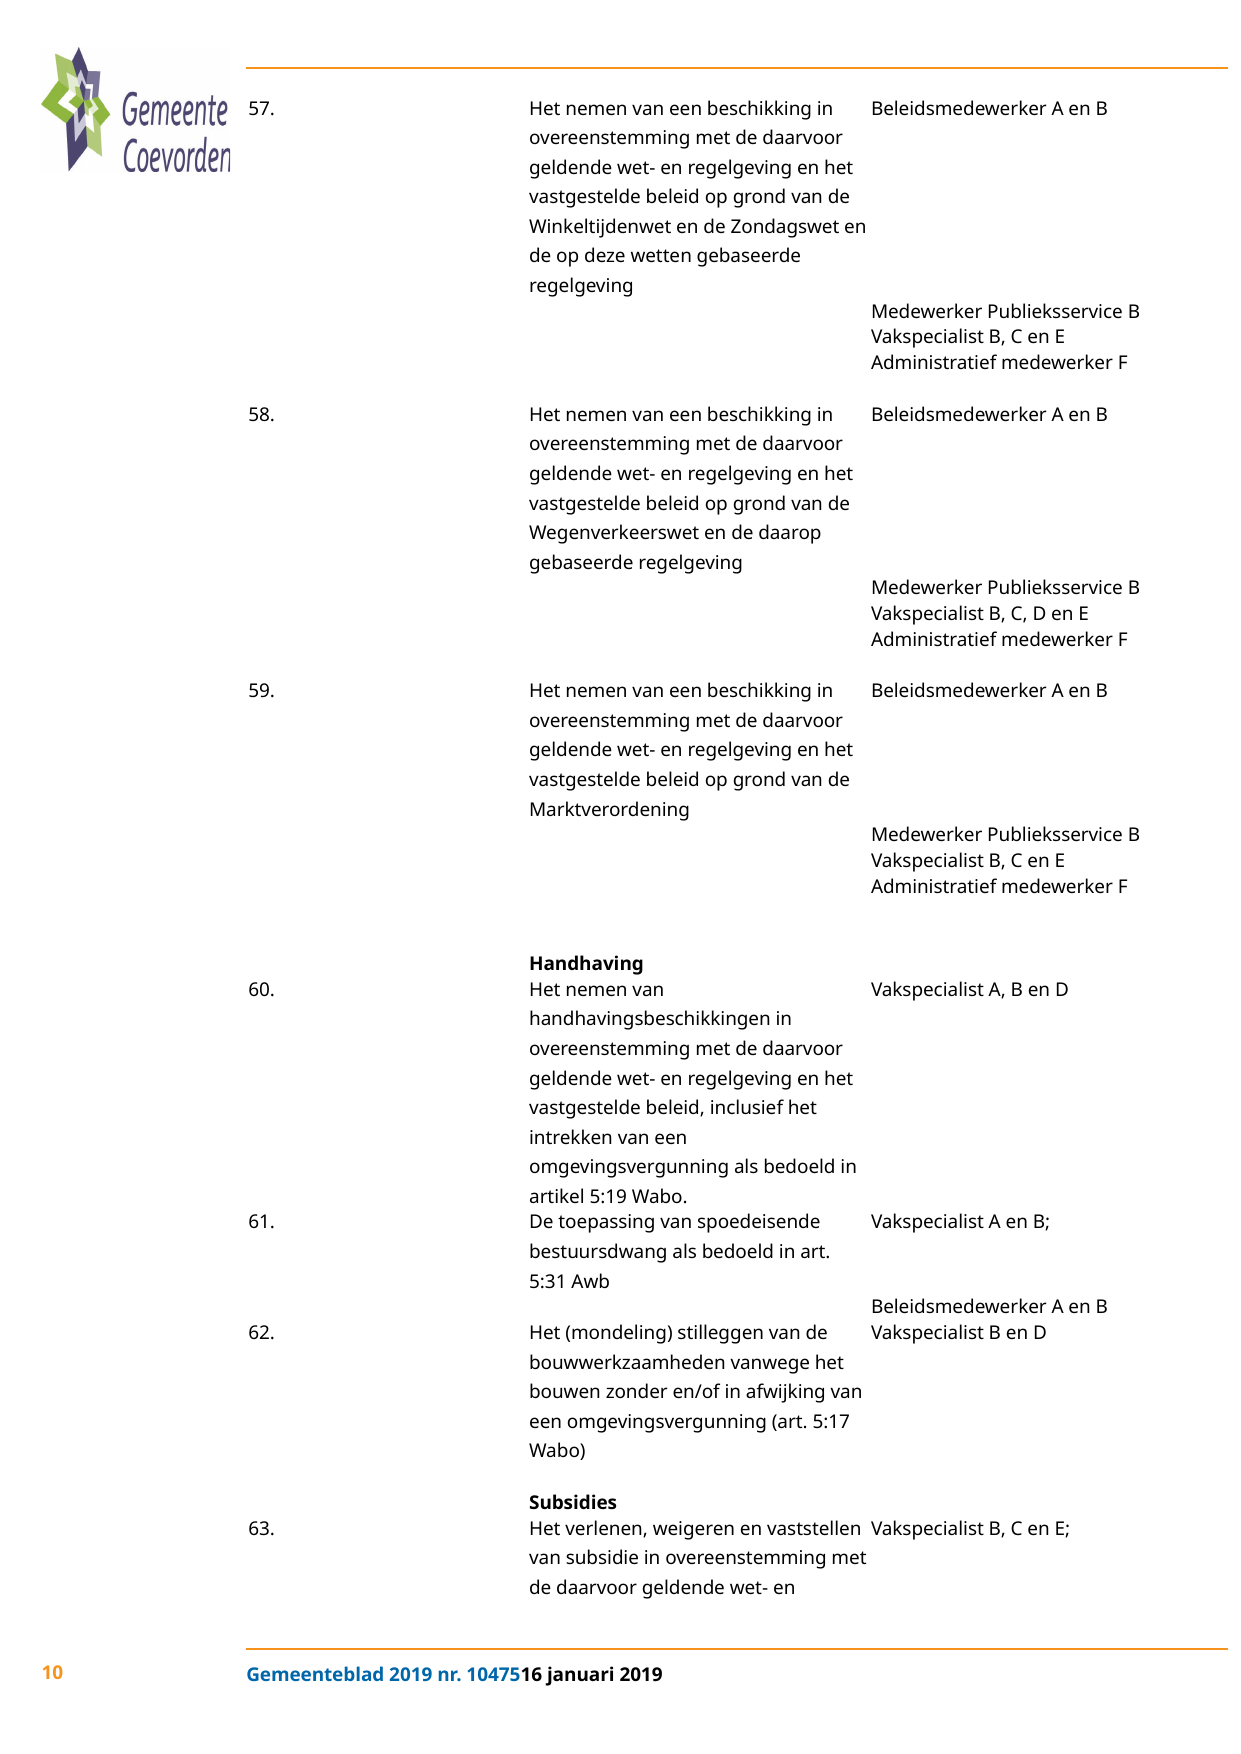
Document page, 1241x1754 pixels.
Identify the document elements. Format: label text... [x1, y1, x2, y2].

table_cell Het (mondeling) stilleggen van de bouwwerkzaamheden vanwege het bouwen zonder en/of in afwijking van een omgevingsvergunning (art. 5:17 Wabo) [529, 1319, 871, 1463]
table_cell [871, 899, 1152, 924]
table_cell [529, 600, 871, 626]
table_cell Vakspecialist B en D [871, 1319, 1152, 1463]
table_cell Het nemen van een beschikking in overeenstemming met de daarvoor geldende wet- en regelgeving en het vastgestelde beleid op grond van de Marktverordening [529, 678, 871, 822]
table_cell 61. [248, 1209, 529, 1294]
table_cell [529, 847, 871, 873]
table_cell Administratief medewerker F [871, 873, 1152, 899]
table_cell [871, 375, 1152, 401]
table_cell Beleidsmedewerker A en B [871, 401, 1152, 574]
table_cell 59. [248, 678, 529, 822]
table_cell Het nemen van een beschikking in overeenstemming met de daarvoor geldende wet- en regelgeving en het vastgestelde beleid op grond van de Wegenverkeerswet en de daarop gebaseerde regelgeving [529, 401, 871, 574]
table_cell [248, 899, 529, 924]
table_cell [248, 1489, 529, 1515]
table_cell 60. [248, 976, 529, 1209]
table_cell [529, 873, 871, 899]
table_cell Het nemen van handhavingsbeschikkingen in overeenstemming met de daarvoor geldende wet- en regelgeving en het vastgestelde beleid, inclusief het intrekken van een omgevingsvergunning als bedoeld in artikel 5:19 Wabo. [529, 976, 871, 1209]
table_cell Administratief medewerker F [871, 626, 1152, 652]
table_cell Vakspecialist A, B en D [871, 976, 1152, 1209]
table_cell [529, 1294, 871, 1319]
table_cell Administratief medewerker F [871, 350, 1152, 375]
table_cell [529, 626, 871, 652]
table_cell [871, 1489, 1152, 1515]
table_cell [248, 652, 529, 677]
table_cell Vakspecialist B, C en E; [871, 1515, 1152, 1600]
table_cell Beleidsmedewerker A en B [871, 678, 1152, 822]
picture [41, 47, 231, 172]
table_cell [248, 375, 529, 401]
table_cell 58. [248, 401, 529, 574]
table_cell [248, 873, 529, 899]
table_cell Het verlenen, weigeren en vaststellen van subsidie in overeenstemming met de daarvoor geldende wet- en [529, 1515, 871, 1600]
table_cell Beleidsmedewerker A en B [871, 95, 1152, 298]
table_cell [248, 298, 529, 324]
table_cell De toepassing van spoedeisende bestuursdwang als bedoeld in art. 5:31 Awb [529, 1209, 871, 1294]
table_cell [529, 298, 871, 324]
table_cell 57. [248, 95, 529, 298]
table_cell [529, 350, 871, 375]
table_cell 62. [248, 1319, 529, 1463]
table_cell Vakspecialist A en B; [871, 1209, 1152, 1294]
table_cell [248, 950, 529, 976]
table_cell [871, 950, 1152, 976]
table_cell [248, 324, 529, 349]
table_cell Medewerker Publieksservice B [871, 822, 1152, 847]
table_cell [248, 600, 529, 626]
table_cell Beleidsmedewerker A en B [871, 1294, 1152, 1319]
table_cell [248, 925, 1152, 950]
table_cell [529, 652, 871, 677]
table_cell [871, 652, 1152, 677]
table_cell [529, 375, 871, 401]
table_cell [248, 350, 529, 375]
table_cell [529, 575, 871, 600]
table_cell Medewerker Publieksservice B [871, 575, 1152, 600]
table_cell [529, 822, 871, 847]
table_cell [529, 324, 871, 349]
table_cell 63. [248, 1515, 529, 1600]
table_cell [529, 899, 871, 924]
table_cell Vakspecialist B, C en E [871, 847, 1152, 873]
table_cell Vakspecialist B, C, D en E [871, 600, 1152, 626]
table_cell [248, 822, 529, 847]
table_cell Vakspecialist B, C en E [871, 324, 1152, 349]
table_cell [248, 1464, 1152, 1489]
table_cell [248, 626, 529, 652]
table_cell [248, 847, 529, 873]
table_cell [248, 575, 529, 600]
table_cell Medewerker Publieksservice B [871, 298, 1152, 324]
table_cell Het nemen van een beschikking in overeenstemming met de daarvoor geldende wet- en regelgeving en het vastgestelde beleid op grond van de Winkeltijdenwet en de Zondagswet en de op deze wetten gebaseerde regelgeving [529, 95, 871, 298]
table_cell Subsidies [529, 1489, 871, 1515]
table_cell [248, 1294, 529, 1319]
table_cell Handhaving [529, 950, 871, 976]
